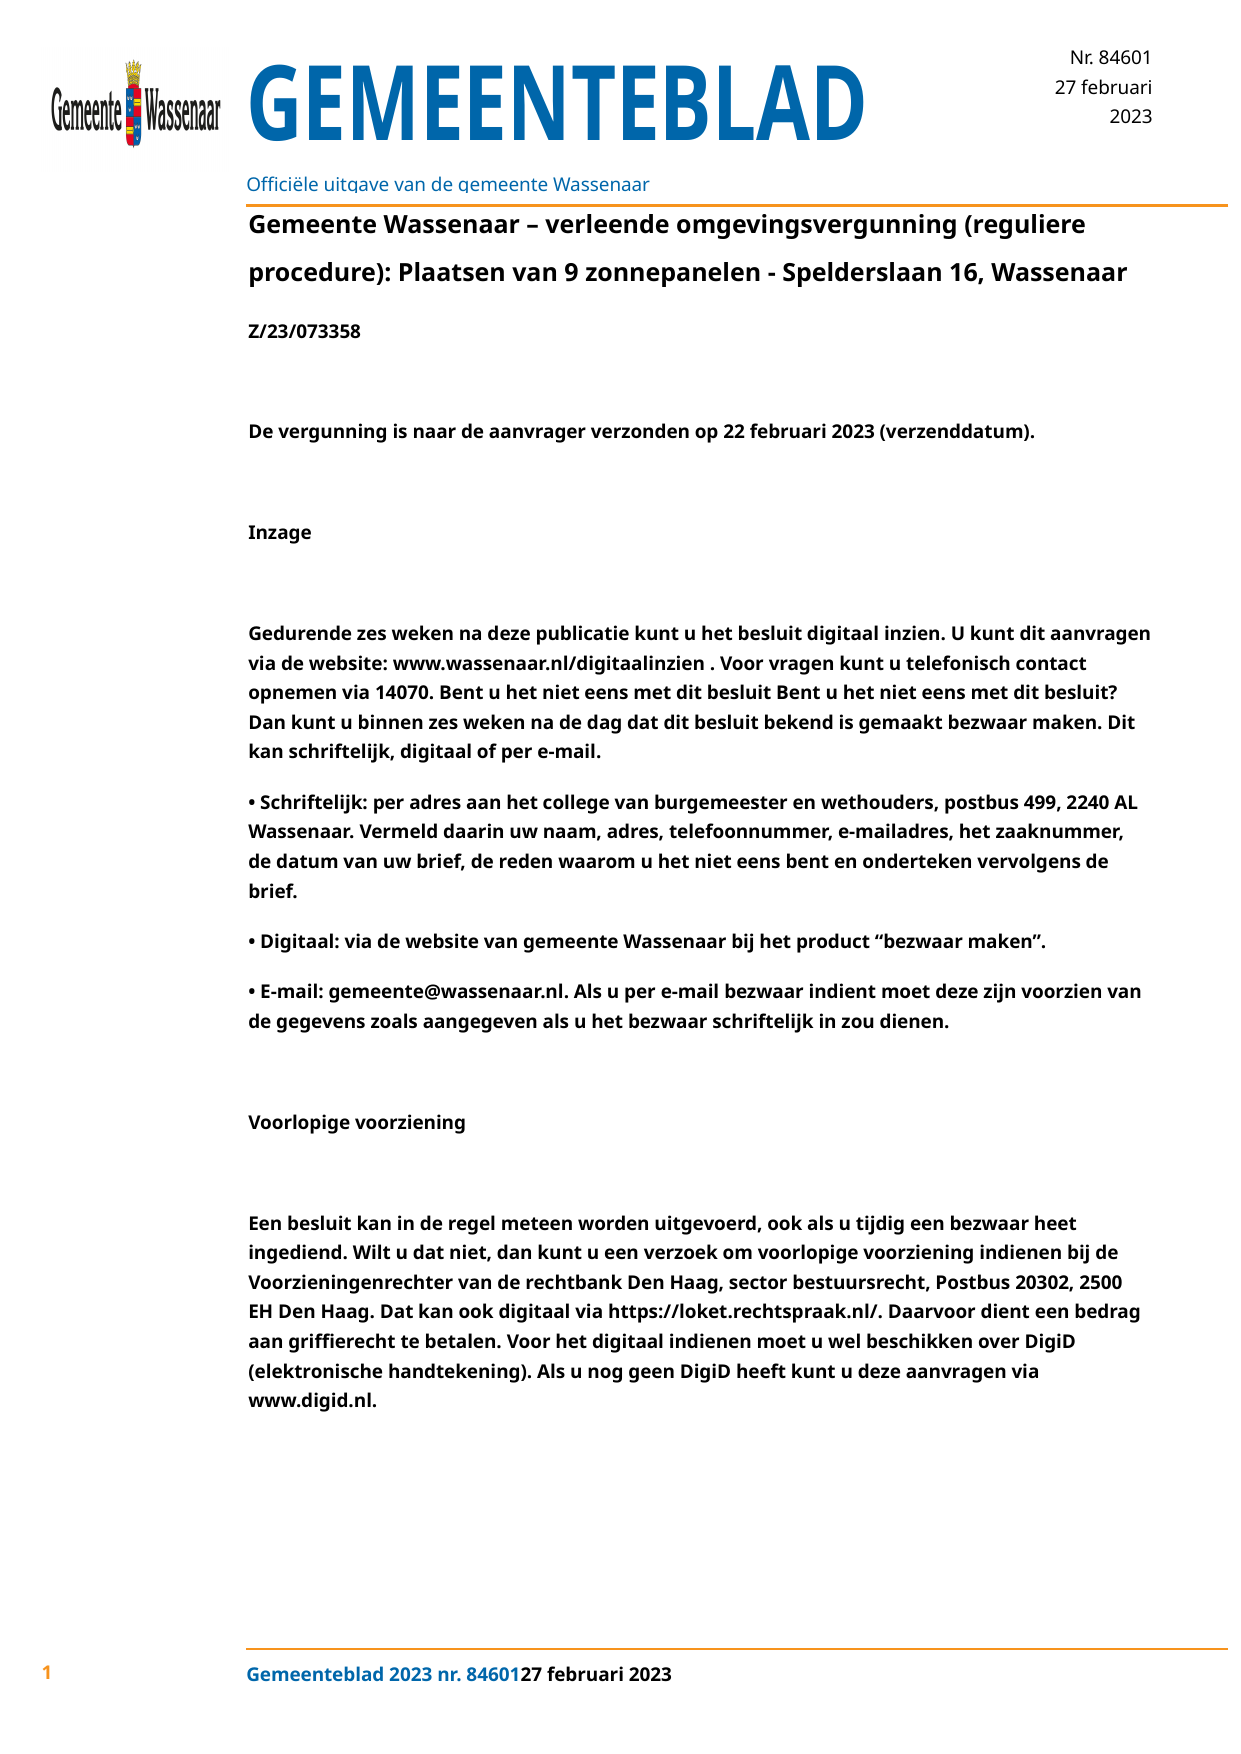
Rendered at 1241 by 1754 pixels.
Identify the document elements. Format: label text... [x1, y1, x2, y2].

text Een besluit kan in de regel meteen worden uitgevoerd, ook als u tijdig een bezwaar heet ingediend. Wilt u dat niet, dan kunt u een verzoek om voorlopige voorziening indienen bij de Voorzieningenrechter van de rechtbank Den Haag, sector bestuursrecht, Postbus 20302, 2500 EH Den Haag. Dat kan ook digitaal via https://loket.rechtspraak.nl/. Daarvoor dient een bedrag aan griffierecht te betalen. Voor het digitaal indienen moet u wel beschikken over DigiD (elektronische handtekening). Als u nog geen DigiD heeft kunt u deze aanvragen via www.digid.nl. [248, 1210, 1152, 1413]
text Inzage [248, 519, 1152, 545]
text Gemeente Wassenaar – verleende omgevingsvergunning (reguliere procedure): Plaatsen van 9 zonnepanelen - Spelderslaan 16, Wassenaar [248, 207, 1152, 288]
text • Digitaal: via de website van gemeente Wassenaar bij het product “bezwaar maken”. [248, 928, 1152, 954]
text • E-mail: gemeente@wassenaar.nl. Als u per e-mail bezwaar indient moet deze zijn voorzien van de gegevens zoals aangegeven als u het bezwaar schriftelijk in zou dienen. [248, 979, 1152, 1034]
text • Schriftelijk: per adres aan het college van burgemeester en wethouders, postbus 499, 2240 AL Wassenaar. Vermeld daarin uw naam, adres, telefoonnummer, e-mailadres, het zaaknummer, de datum van uw brief, de reden waarom u het niet eens bent en onderteken vervolgens de brief. [248, 789, 1152, 904]
text Z/23/073358 [248, 318, 1152, 344]
text De vergunning is naar de aanvrager verzonden op 22 februari 2023 (verzenddatum). [248, 419, 1152, 444]
picture [41, 47, 231, 172]
text Voorlopige voorziening [248, 1109, 1152, 1135]
text Gedurende zes weken na deze publicatie kunt u het besluit digitaal inzien. U kunt dit aanvragen via de website: www.wassenaar.nl/digitaalinzien . Voor vragen kunt u telefonisch contact opnemen via 14070. Bent u het niet eens met dit besluit Bent u het niet eens met dit besluit? Dan kunt u binnen zes weken na de dag dat dit besluit bekend is gemaakt bezwaar maken. Dit kan schriftelijk, digitaal of per e-mail. [248, 620, 1152, 764]
